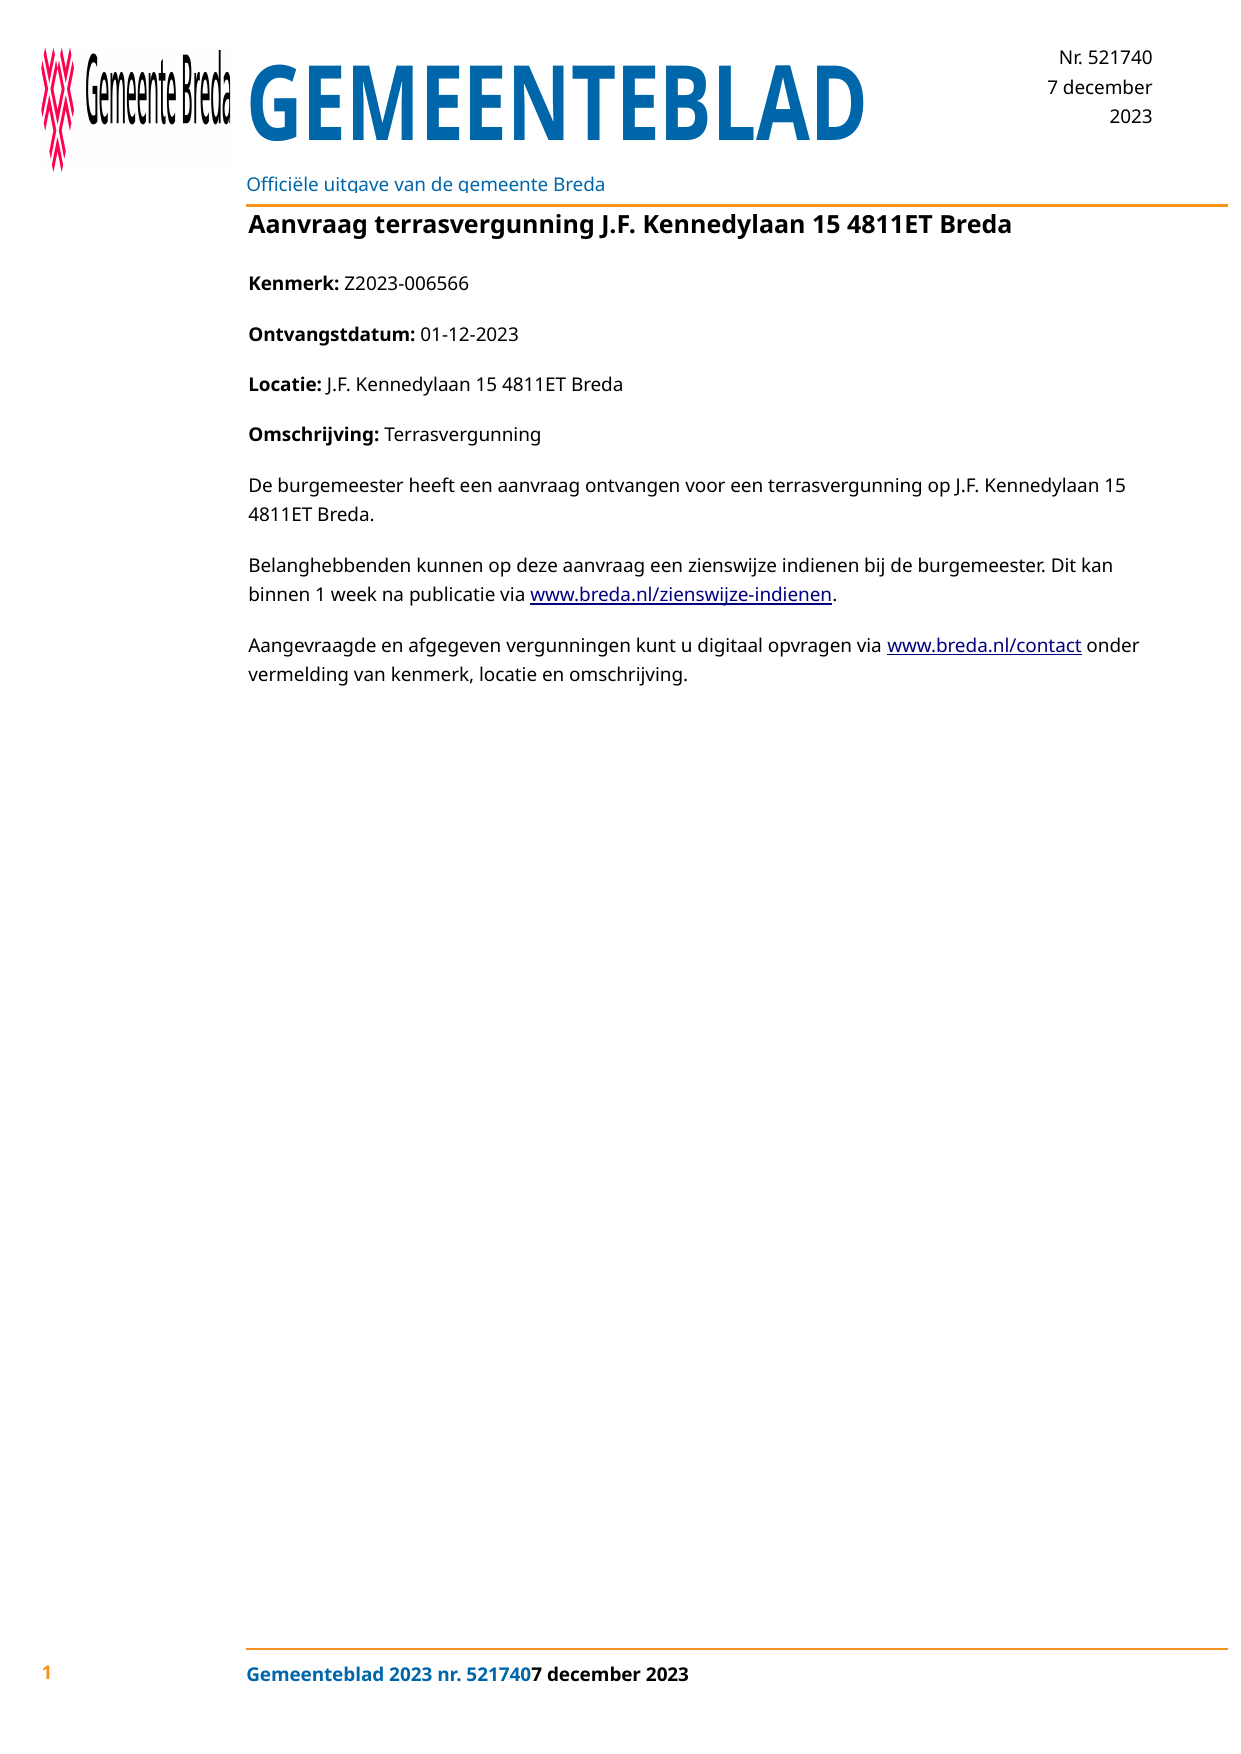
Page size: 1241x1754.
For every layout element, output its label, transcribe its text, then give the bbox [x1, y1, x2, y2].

picture [41, 47, 231, 172]
text Locatie: J.F. Kennedylaan 15 4811ET Breda [248, 371, 1152, 397]
text De burgemeester heeft een aanvraag ontvangen voor een terrasvergunning op J.F. Kennedylaan 15 4811ET Breda. [248, 472, 1152, 527]
text Belanghebbenden kunnen op deze aanvraag een zienswijze indienen bij de burgemeester. Dit kan binnen 1 week na publicatie via www.breda.nl/zienswijze-indienen. [248, 552, 1152, 607]
text Aanvraag terrasvergunning J.F. Kennedylaan 15 4811ET Breda [248, 207, 1152, 241]
text Aangevraagde en afgegeven vergunningen kunt u digitaal opvragen via www.breda.nl/contact onder vermelding van kenmerk, locatie en omschrijving. [248, 632, 1152, 687]
text Kenmerk: Z2023-006566 [248, 270, 1152, 296]
text Omschrijving: Terrasvergunning [248, 422, 1152, 447]
text Ontvangstdatum: 01-12-2023 [248, 321, 1152, 346]
